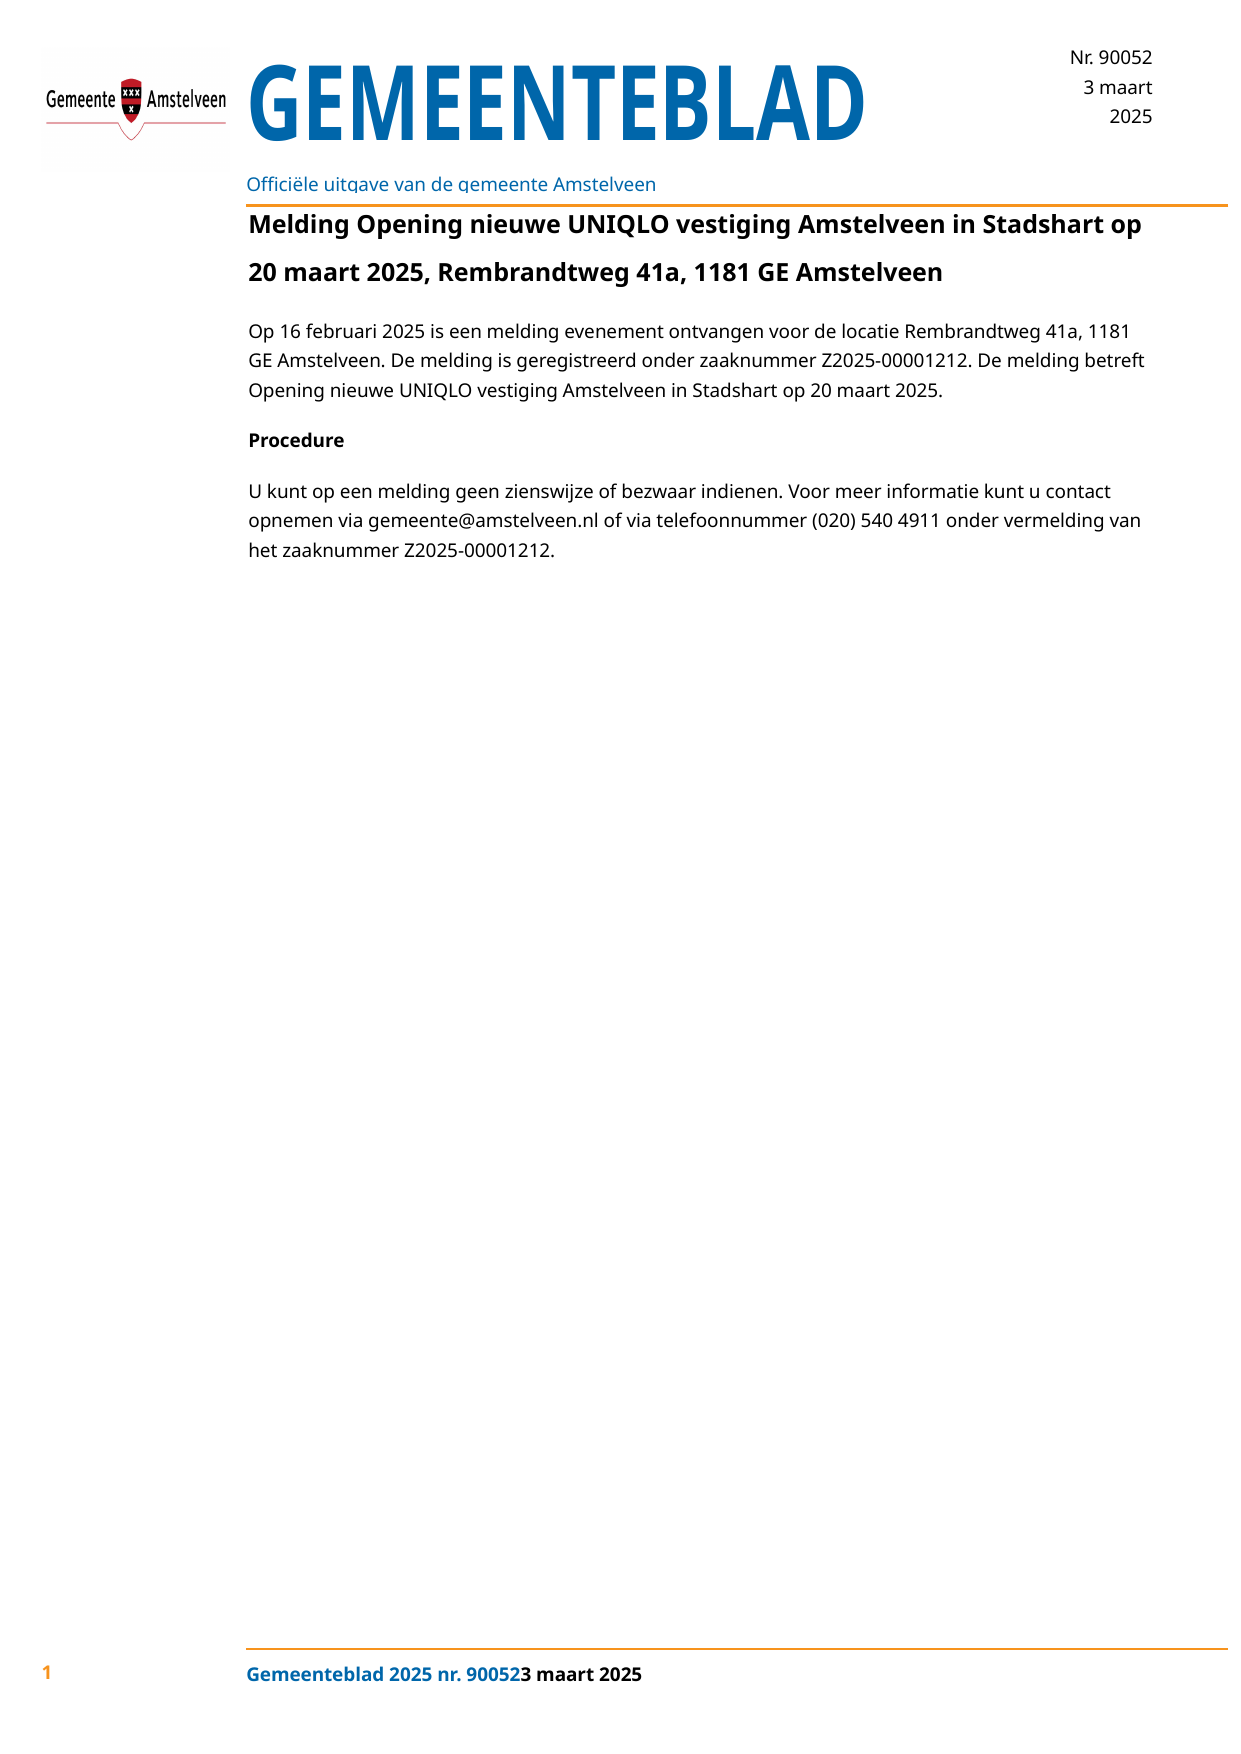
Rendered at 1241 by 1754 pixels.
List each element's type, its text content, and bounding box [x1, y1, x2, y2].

picture [41, 47, 231, 172]
text Procedure [248, 427, 1152, 453]
text Melding Opening nieuwe UNIQLO vestiging Amstelveen in Stadshart op 20 maart 2025, Rembrandtweg 41a, 1181 GE Amstelveen [248, 207, 1152, 288]
text U kunt op een melding geen zienswijze of bezwaar indienen. Voor meer informatie kunt u contact opnemen via gemeente@amstelveen.nl of via telefoonnummer (020) 540 4911 onder vermelding van het zaaknummer Z2025-00001212. [248, 478, 1152, 563]
text Op 16 februari 2025 is een melding evenement ontvangen voor de locatie Rembrandtweg 41a, 1181 GE Amstelveen. De melding is geregistreerd onder zaaknummer Z2025-00001212. De melding betreft Opening nieuwe UNIQLO vestiging Amstelveen in Stadshart op 20 maart 2025. [248, 318, 1152, 403]
